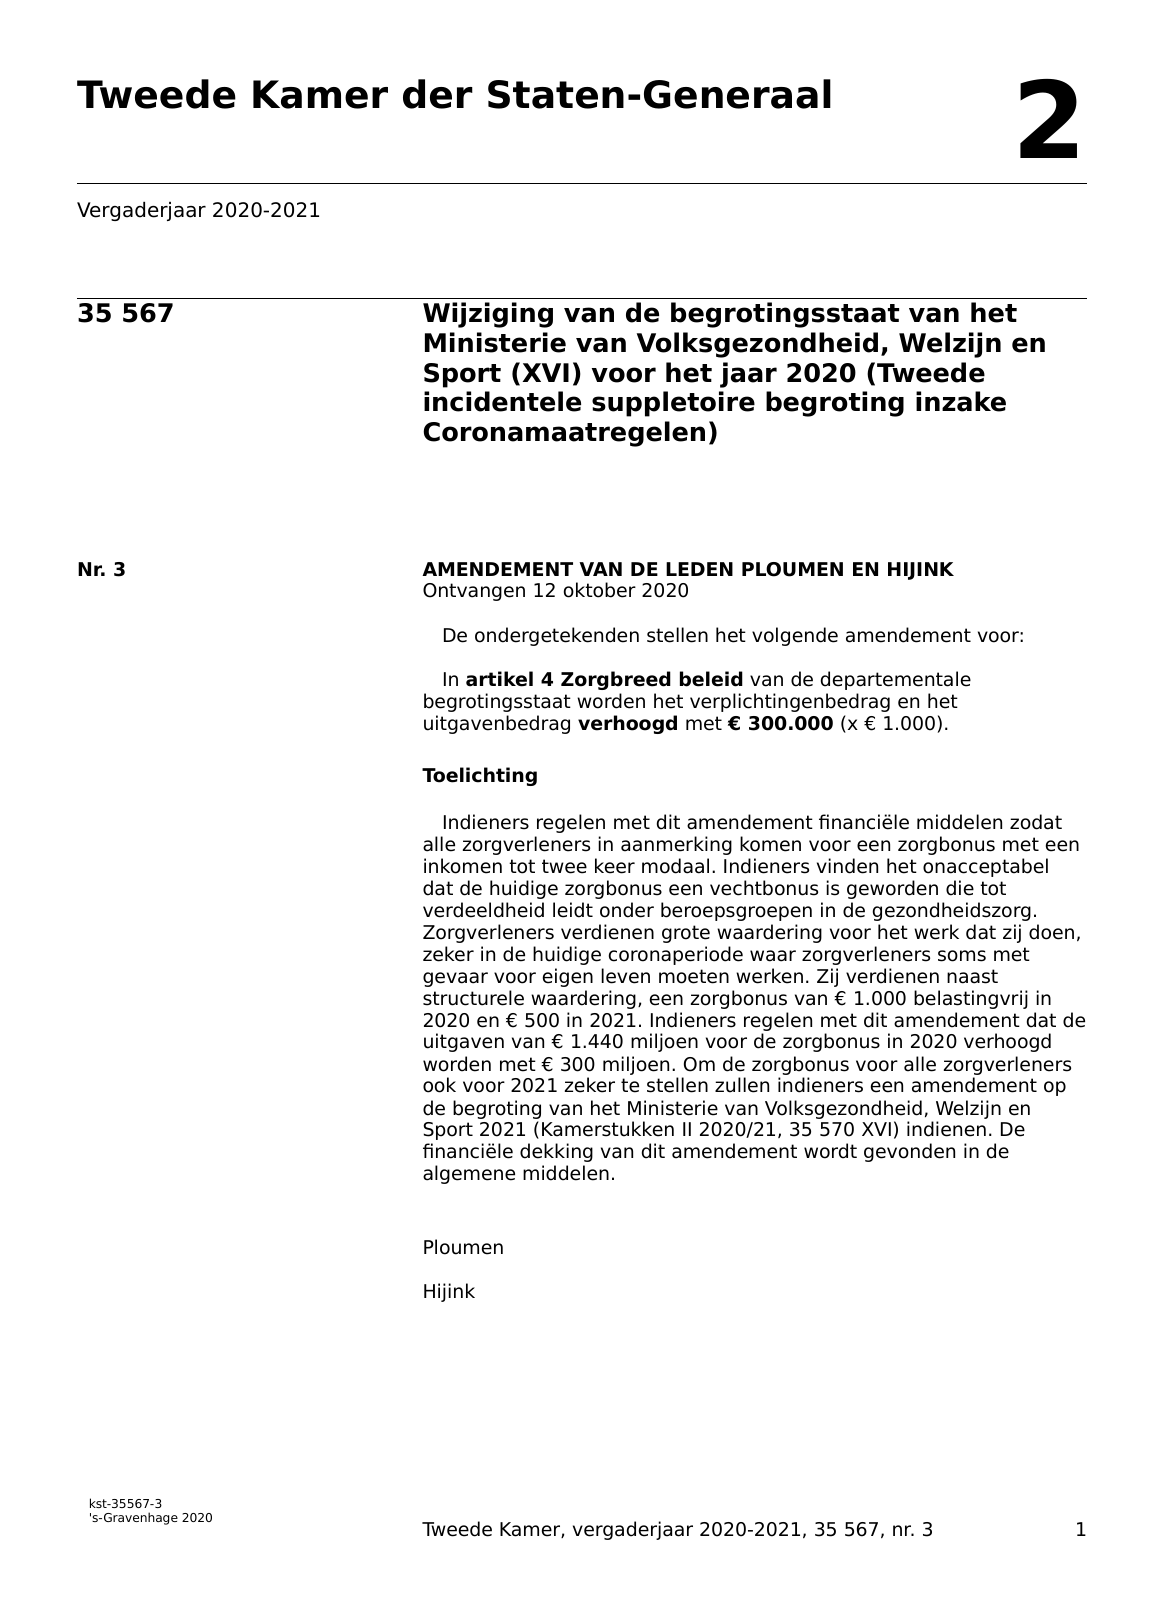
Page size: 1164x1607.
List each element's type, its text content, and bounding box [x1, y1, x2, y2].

text Ploumen Hijink [422, 1215, 1087, 1303]
subtitle Nr. 3 AMENDEMENT VAN DE LEDEN PLOUMEN EN HIJINK [77, 558, 1087, 580]
text Ontvangen 12 oktober 2020 [422, 580, 1087, 602]
text In artikel 4 Zorgbreed beleid van de departementale begrotingsstaat worden het verplichtingenbedrag en het uitgavenbedrag verhoogd met € 300.000 (x € 1.000). [422, 669, 1087, 735]
text kst-35567-3 [88, 1497, 323, 1511]
subtitle Toelichting [422, 765, 1087, 787]
table_header Tweede Kamer der Staten-Generaal [77, 59, 886, 183]
subtitle 35 567 Wijziging van de begrotingsstaat van het Ministerie van Volksgezondheid, Welzijn en Sport (XVI) voor het jaar 2020 (Tweede incidentele suppletoire begroting inzake Coronamaatregelen) [77, 299, 1087, 447]
table_cell Vergaderjaar 2020-2021 [77, 184, 1087, 298]
text De ondergetekenden stellen het volgende amendement voor: [422, 624, 1087, 647]
table_header 2 [886, 59, 1087, 183]
text 's-Gravenhage 2020 [88, 1511, 323, 1525]
text Indieners regelen met dit amendement financiële middelen zodat alle zorgverleners in aanmerking komen voor een zorgbonus met een inkomen tot twee keer modaal. Indieners vinden het onacceptabel dat de huidige zorgbonus een vechtbonus is geworden die tot verdeeldheid leidt onder beroepsgroepen in de gezondheidszorg. Zorgverleners verdienen grote waardering voor het werk dat zij doen, zeker in de huidige coronaperiode waar zorgverleners soms met gevaar voor eigen leven moeten werken. Zij verdienen naast structurele waardering, een zorgbonus van € 1.000 belastingvrij in 2020 en € 500 in 2021. Indieners regelen met dit amendement dat de uitgaven van € 1.440 miljoen voor de zorgbonus in 2020 verhoogd worden met € 300 miljoen. Om de zorgbonus voor alle zorgverleners ook voor 2021 zeker te stellen zullen indieners een amendement op de begroting van het Ministerie van Volksgezondheid, Welzijn en Sport 2021 (Kamerstukken II 2020/21, 35 570 XVI) indienen. De financiële dekking van dit amendement wordt gevonden in de algemene middelen. [422, 812, 1087, 1185]
